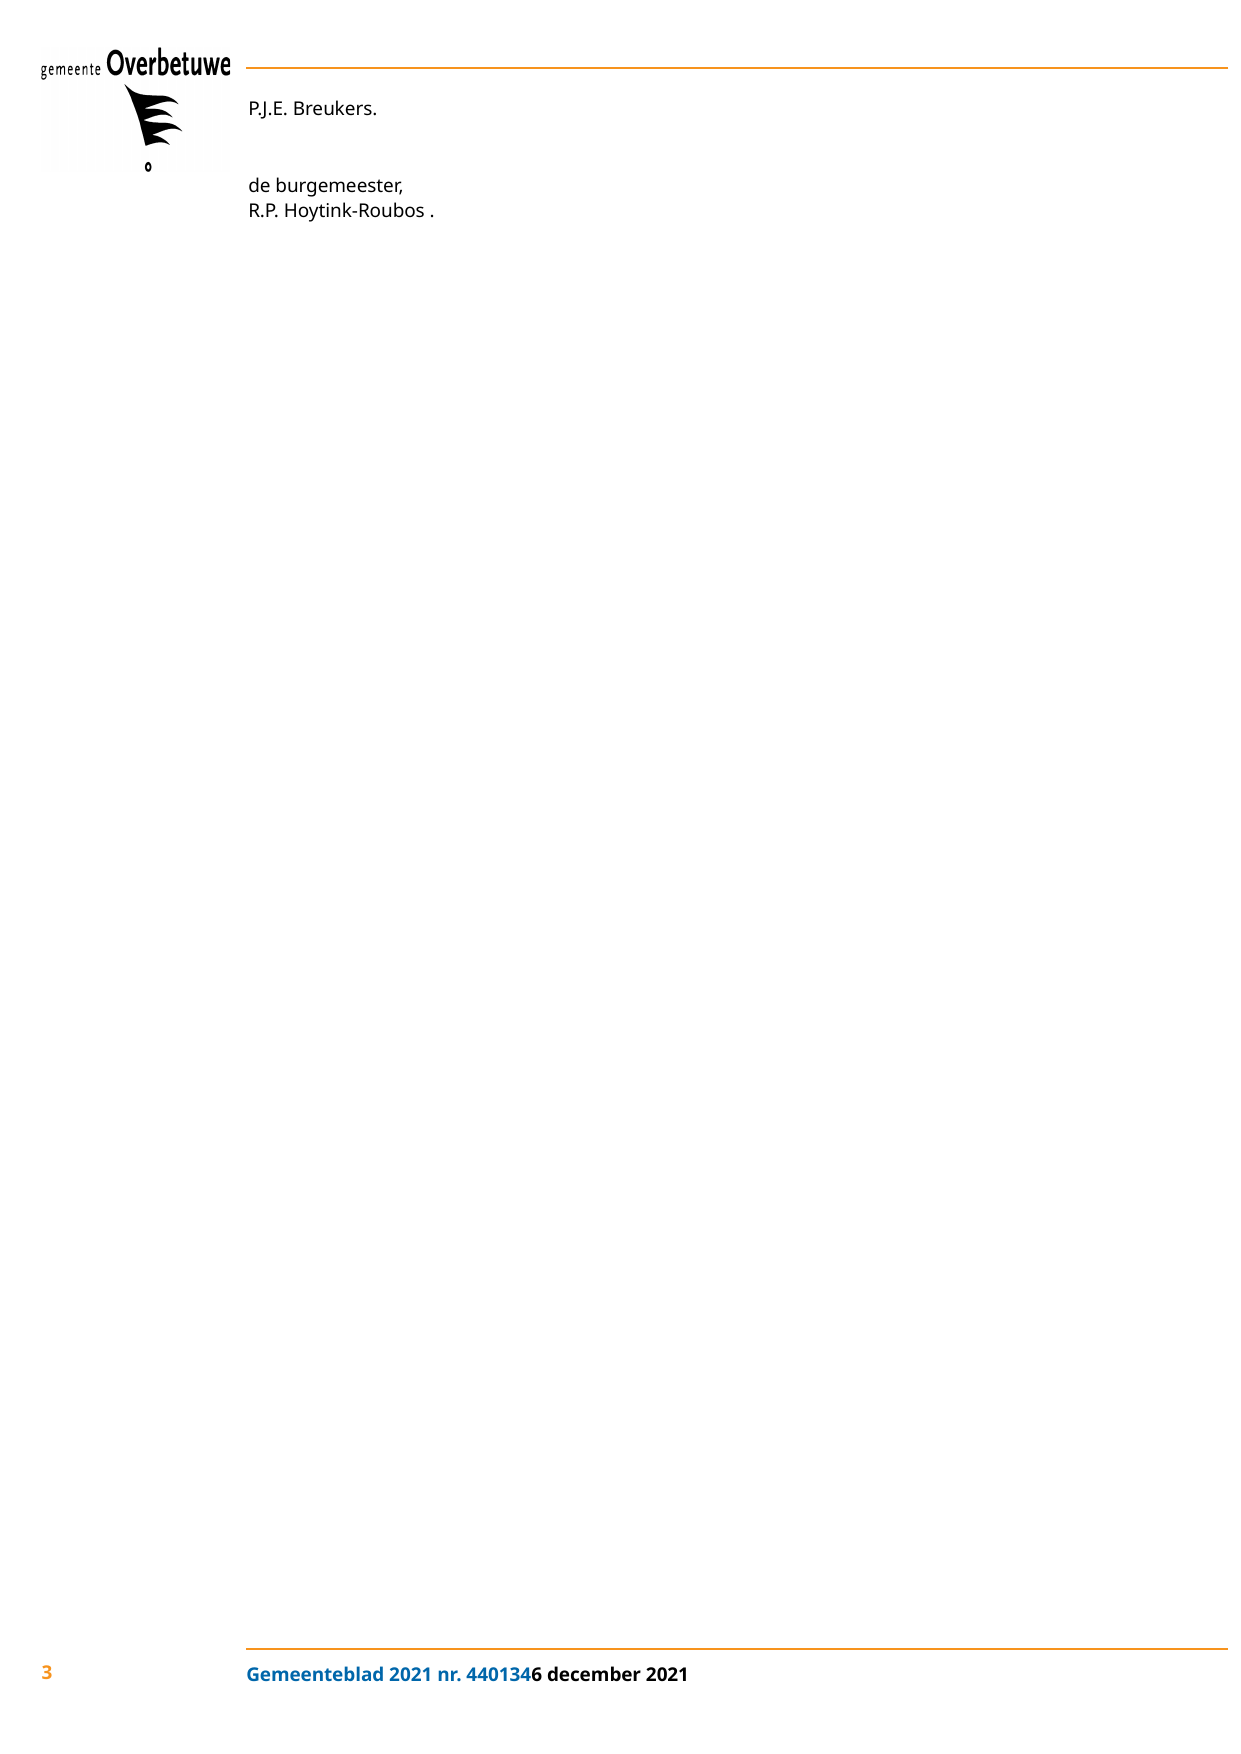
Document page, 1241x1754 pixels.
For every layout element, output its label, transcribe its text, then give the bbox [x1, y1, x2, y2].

picture [41, 47, 231, 172]
text de burgemeester, [248, 172, 1152, 198]
text R.P. Hoytink-Roubos . [248, 198, 1152, 223]
text P.J.E. Breukers. [248, 95, 1152, 121]
